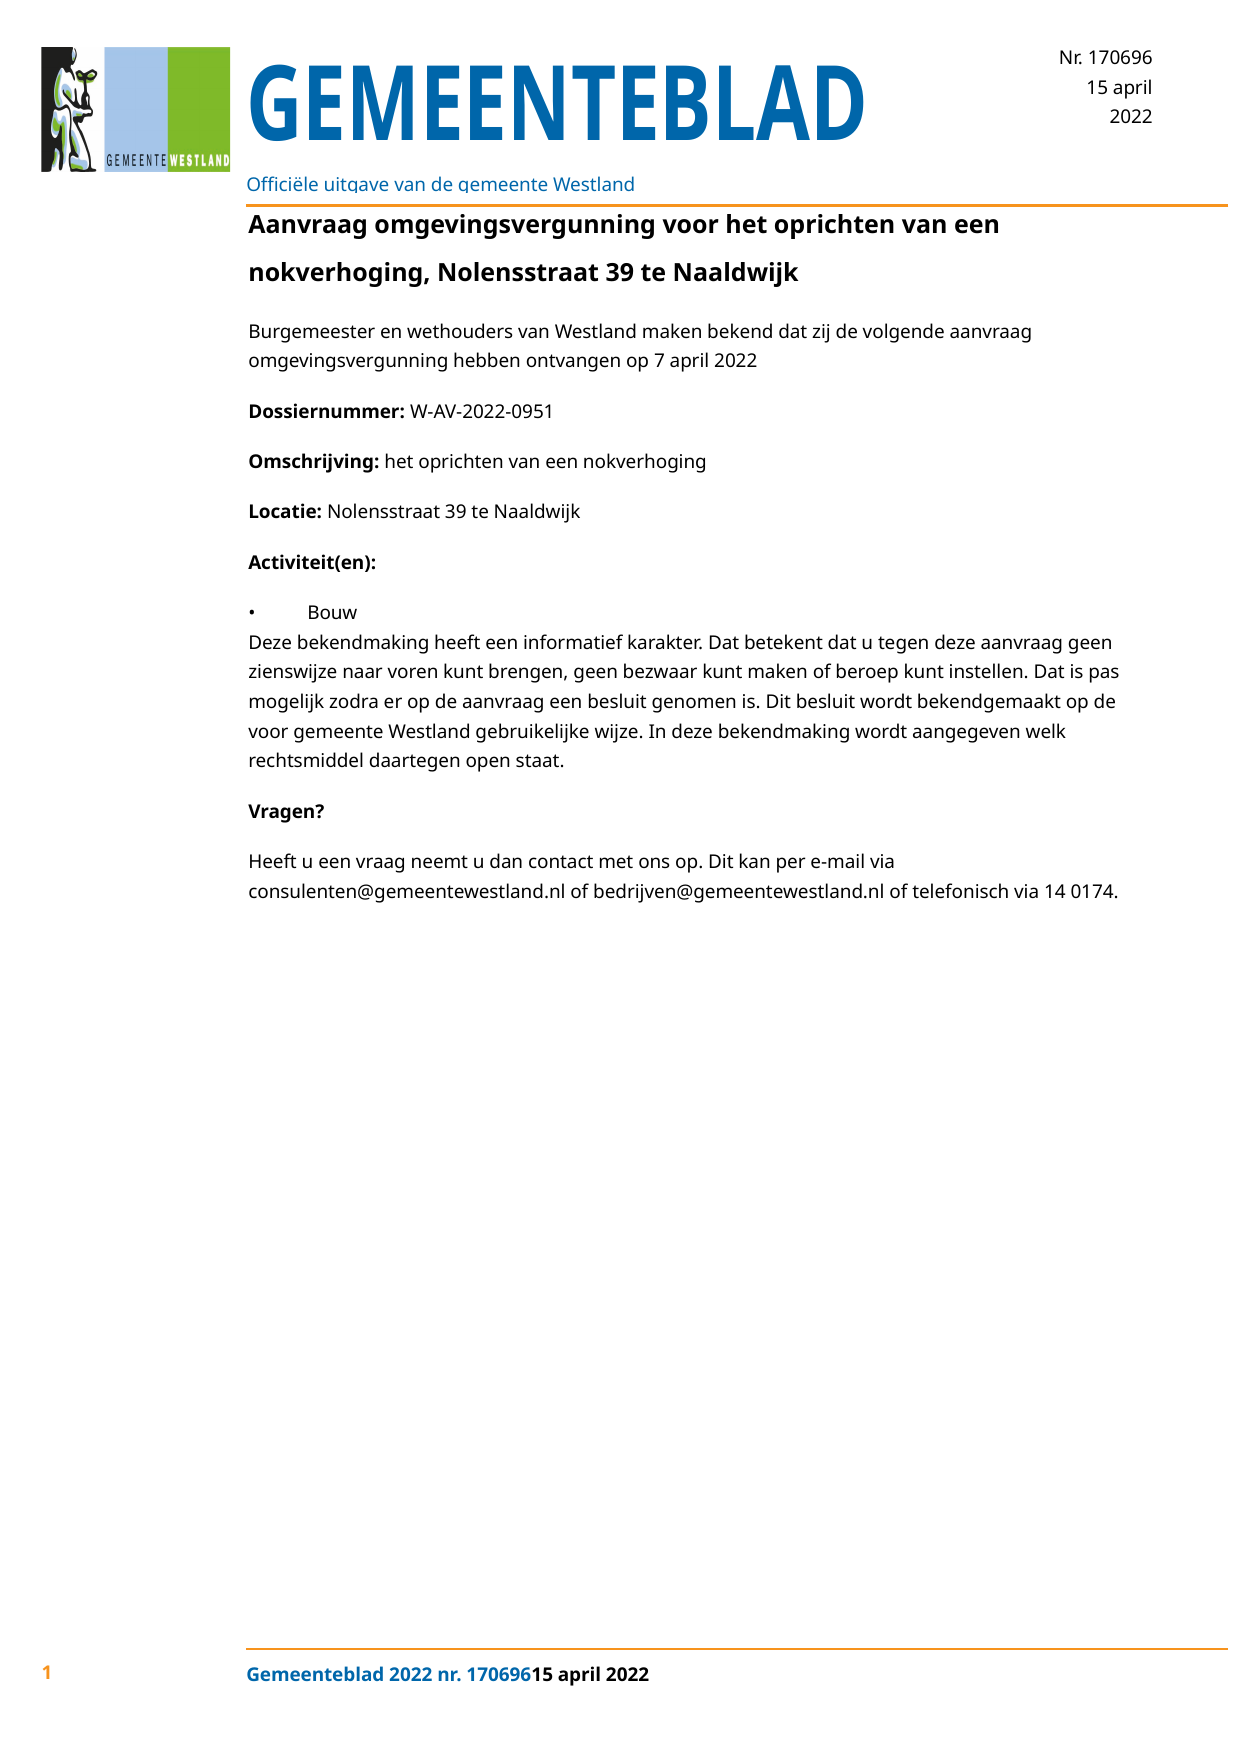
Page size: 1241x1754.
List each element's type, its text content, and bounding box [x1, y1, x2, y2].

text Burgemeester en wethouders van Westland maken bekend dat zij de volgende aanvraag omgevingsvergunning hebben ontvangen op 7 april 2022 [248, 318, 1152, 373]
list Bouw [248, 599, 1152, 625]
text Deze bekendmaking heeft een informatief karakter. Dat betekent dat u tegen deze aanvraag geen zienswijze naar voren kunt brengen, geen bezwaar kunt maken of beroep kunt instellen. Dat is pas mogelijk zodra er op de aanvraag een besluit genomen is. Dit besluit wordt bekendgemaakt op de voor gemeente Westland gebruikelijke wijze. In deze bekendmaking wordt aangegeven welk rechtsmiddel daartegen open staat. [248, 629, 1152, 773]
text Omschrijving: het oprichten van een nokverhoging [248, 448, 1152, 474]
text Vragen? [248, 798, 1152, 824]
picture [41, 47, 231, 172]
text Dossiernummer: W-AV-2022-0951 [248, 398, 1152, 424]
text Activiteit(en): [248, 549, 1152, 575]
text Locatie: Nolensstraat 39 te Naaldwijk [248, 499, 1152, 524]
text Aanvraag omgevingsvergunning voor het oprichten van een nokverhoging, Nolensstraat 39 te Naaldwijk [248, 207, 1152, 288]
text Heeft u een vraag neemt u dan contact met ons op. Dit kan per e-mail via consulenten@gemeentewestland.nl of bedrijven@gemeentewestland.nl of telefonisch via 14 0174. [248, 848, 1152, 904]
